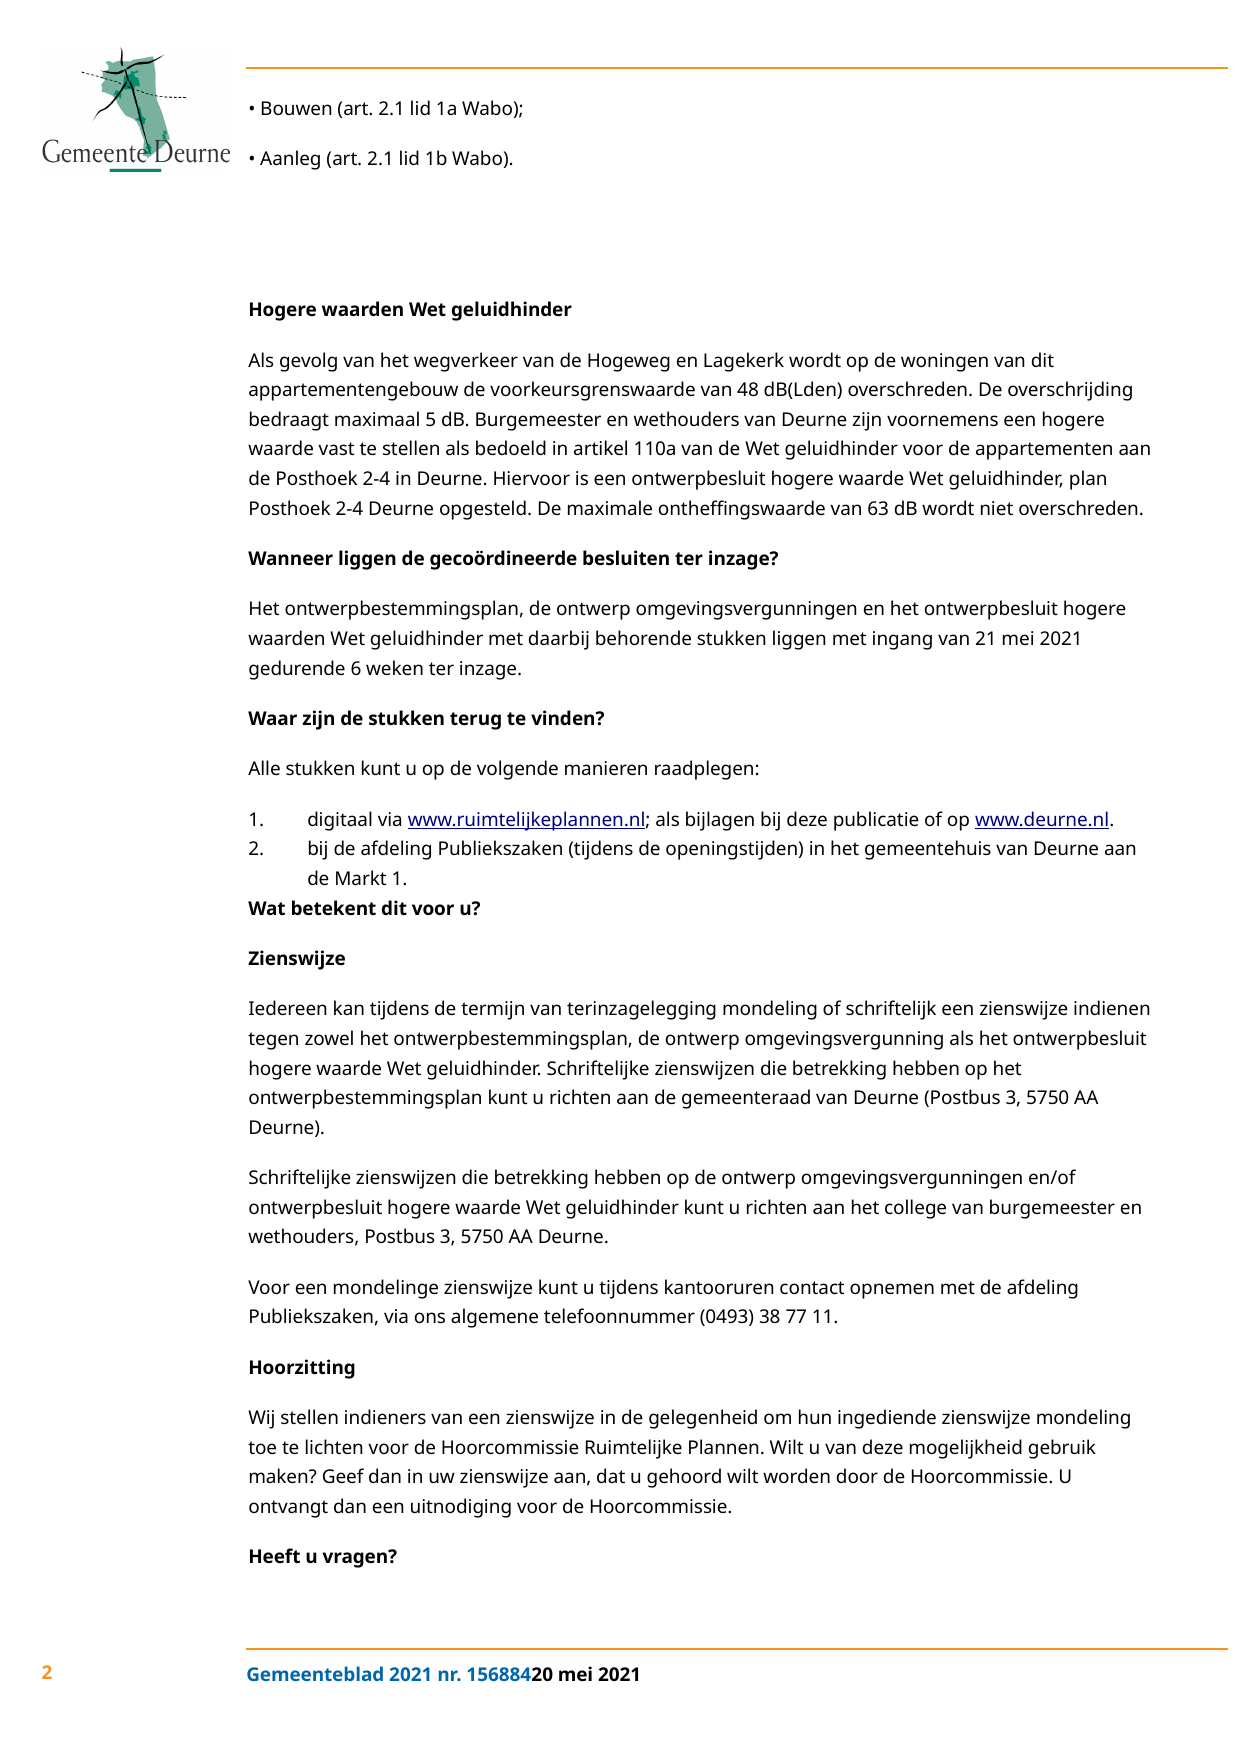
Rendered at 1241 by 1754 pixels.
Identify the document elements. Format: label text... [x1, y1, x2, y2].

text Wat betekent dit voor u? [248, 895, 1152, 921]
text Waar zijn de stukken terug te vinden? [248, 705, 1152, 731]
list digitaal via www.ruimtelijkeplannen.nl; als bijlagen bij deze publicatie of op www.deurne.nl. [248, 806, 1152, 832]
text Wij stellen indieners van een zienswijze in de gelegenheid om hun ingediende zienswijze mondeling toe te lichten voor de Hoorcommissie Ruimtelijke Plannen. Wilt u van deze mogelijkheid gebruik maken? Geef dan in uw zienswijze aan, dat u gehoord wilt worden door de Hoorcommissie. U ontvangt dan een uitnodiging voor de Hoorcommissie. [248, 1404, 1152, 1519]
text Heeft u vragen? [248, 1543, 1152, 1569]
text Hogere waarden Wet geluidhinder [248, 296, 1152, 322]
text Iedereen kan tijdens de termijn van terinzagelegging mondeling of schriftelijk een zienswijze indienen tegen zowel het ontwerpbestemmingsplan, de ontwerp omgevingsvergunning als het ontwerpbesluit hogere waarde Wet geluidhinder. Schriftelijke zienswijzen die betrekking hebben op het ontwerpbestemmingsplan kunt u richten aan de gemeenteraad van Deurne (Postbus 3, 5750 AA Deurne). [248, 996, 1152, 1140]
text Voor een mondelinge zienswijze kunt u tijdens kantooruren contact opnemen met de afdeling Publiekszaken, via ons algemene telefoonnummer (0493) 38 77 11. [248, 1274, 1152, 1329]
text Zienswijze [248, 945, 1152, 971]
list bij de afdeling Publiekszaken (tijdens de openingstijden) in het gemeentehuis van Deurne aan de Markt 1. [248, 836, 1152, 891]
text Het ontwerpbestemmingsplan, de ontwerp omgevingsvergunningen en het ontwerpbesluit hogere waarden Wet geluidhinder met daarbij behorende stukken liggen met ingang van 21 mei 2021 gedurende 6 weken ter inzage. [248, 596, 1152, 681]
text Alle stukken kunt u op de volgende manieren raadplegen: [248, 756, 1152, 781]
text • Bouwen (art. 2.1 lid 1a Wabo); [248, 95, 1152, 121]
text Schriftelijke zienswijzen die betrekking hebben op de ontwerp omgevingsvergunningen en/of ontwerpbesluit hogere waarde Wet geluidhinder kunt u richten aan het college van burgemeester en wethouders, Postbus 3, 5750 AA Deurne. [248, 1164, 1152, 1249]
text • Aanleg (art. 2.1 lid 1b Wabo). [248, 145, 1152, 171]
text Hoorzitting [248, 1354, 1152, 1380]
text Als gevolg van het wegverkeer van de Hogeweg en Lagekerk wordt op de woningen van dit appartementengebouw de voorkeursgrenswaarde van 48 dB(Lden) overschreden. De overschrijding bedraagt maximaal 5 dB. Burgemeester en wethouders van Deurne zijn voornemens een hogere waarde vast te stellen als bedoeld in artikel 110a van de Wet geluidhinder voor de appartementen aan de Posthoek 2-4 in Deurne. Hiervoor is een ontwerpbesluit hogere waarde Wet geluidhinder, plan Posthoek 2-4 Deurne opgesteld. De maximale ontheffingswaarde van 63 dB wordt niet overschreden. [248, 347, 1152, 521]
text Wanneer liggen de gecoördineerde besluiten ter inzage? [248, 545, 1152, 571]
picture [41, 47, 231, 172]
